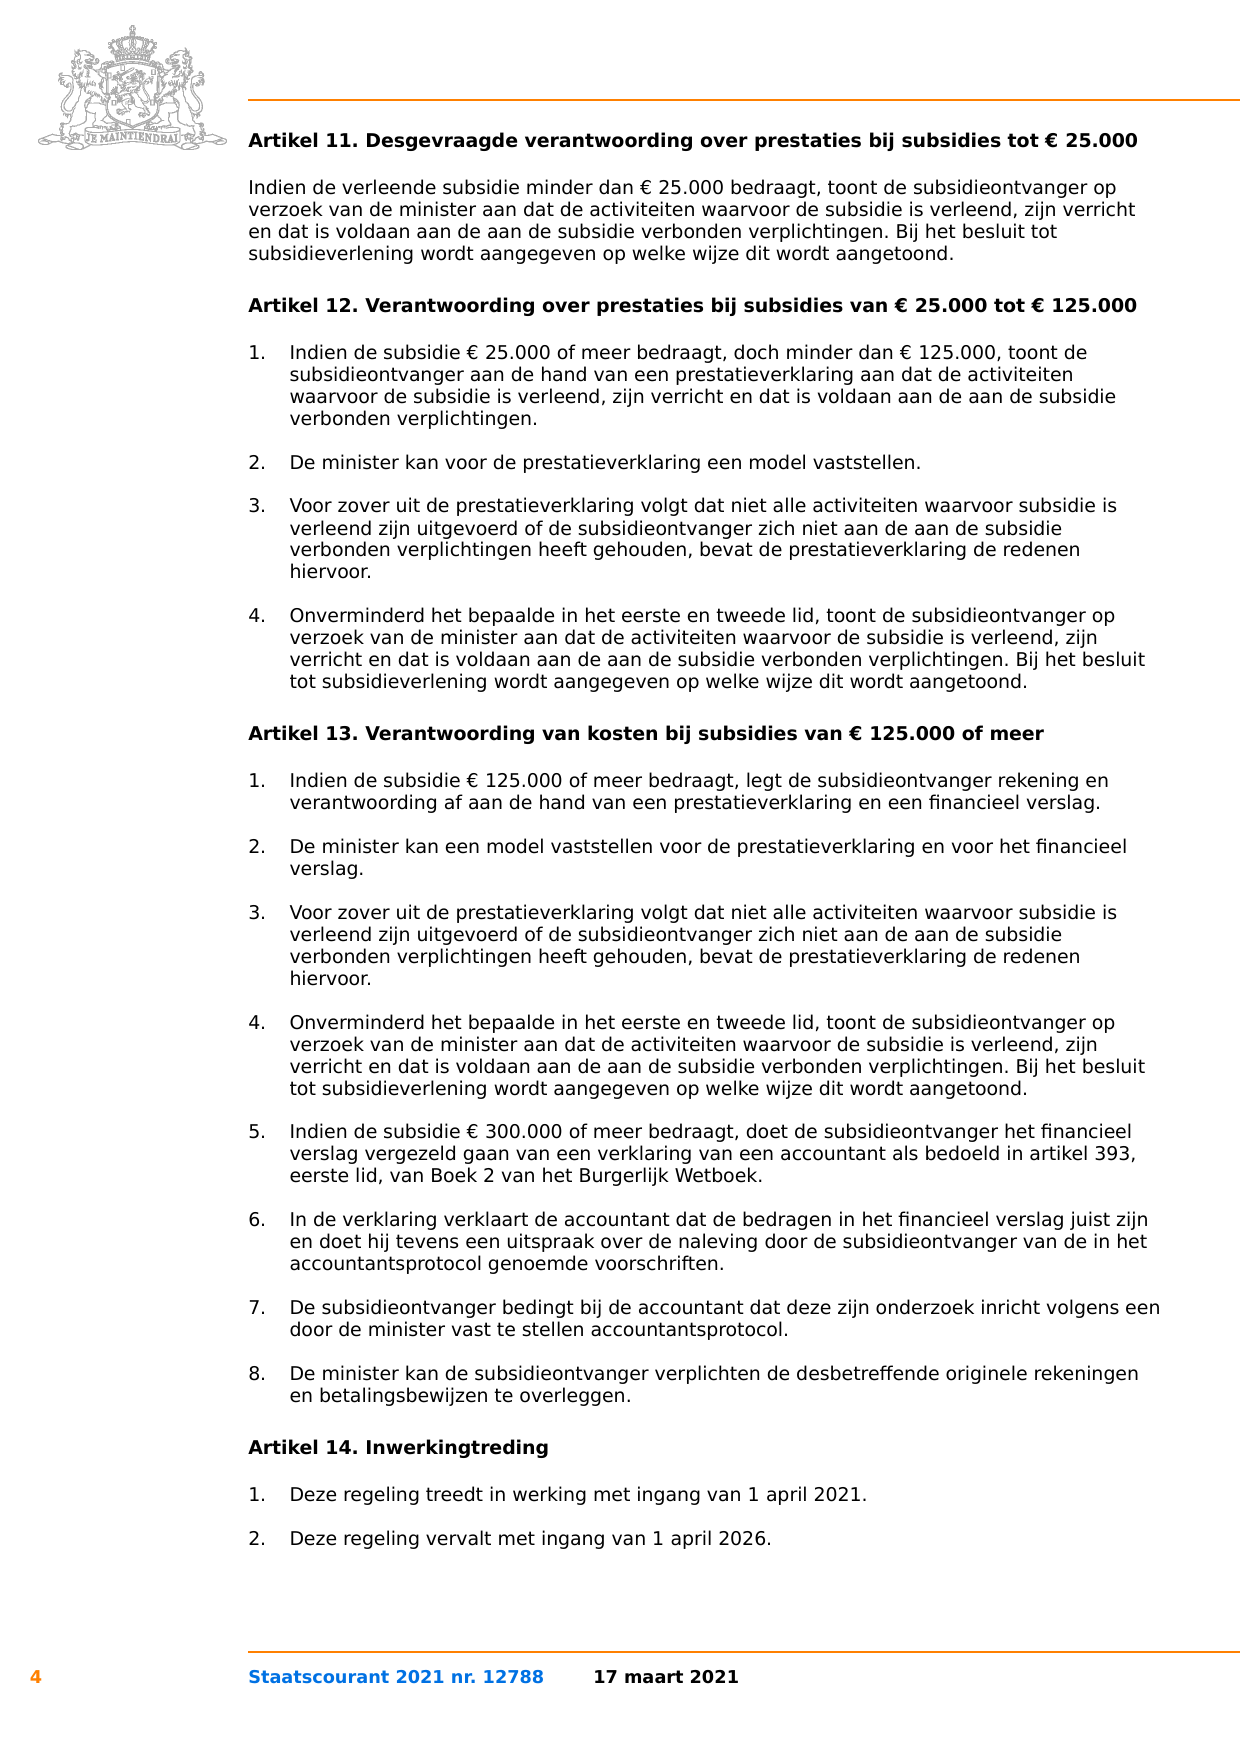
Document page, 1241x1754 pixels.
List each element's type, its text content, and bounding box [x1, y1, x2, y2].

text 2. De minister kan voor de prestatieverklaring een model vaststellen. [248, 452, 1163, 473]
text 1. Indien de subsidie € 25.000 of meer bedraagt, doch minder dan € 125.000, toont de subsidieontvanger aan de hand van een prestatieverklaring aan dat de activiteiten waarvoor de subsidie is verleend, zijn verricht en dat is voldaan aan de aan de subsidie verbonden verplichtingen. [248, 342, 1163, 430]
text 4. Onverminderd het bepaalde in het eerste en tweede lid, toont de subsidieontvanger op verzoek van de minister aan dat de activiteiten waarvoor de subsidie is verleend, zijn verricht en dat is voldaan aan de aan de subsidie verbonden verplichtingen. Bij het besluit tot subsidieverlening wordt aangegeven op welke wijze dit wordt aangetoond. [248, 1012, 1163, 1099]
text 5. Indien de subsidie € 300.000 of meer bedraagt, doet de subsidieontvanger het financieel verslag vergezeld gaan van een verklaring van een accountant als bedoeld in artikel 393, eerste lid, van Boek 2 van het Burgerlijk Wetboek. [248, 1121, 1163, 1187]
picture [38, 25, 227, 150]
subtitle Artikel 14. Inwerkingtreding [248, 1437, 1163, 1459]
text 4. Onverminderd het bepaalde in het eerste en tweede lid, toont de subsidieontvanger op verzoek van de minister aan dat de activiteiten waarvoor de subsidie is verleend, zijn verricht en dat is voldaan aan de aan de subsidie verbonden verplichtingen. Bij het besluit tot subsidieverlening wordt aangegeven op welke wijze dit wordt aangetoond. [248, 605, 1163, 693]
text 2. Deze regeling vervalt met ingang van 1 april 2026. [248, 1528, 1163, 1549]
subtitle Artikel 12. Verantwoording over prestaties bij subsidies van € 25.000 tot € 125.000 [248, 295, 1163, 317]
text 3. Voor zover uit de prestatieverklaring volgt dat niet alle activiteiten waarvoor subsidie is verleend zijn uitgevoerd of de subsidieontvanger zich niet aan de aan de subsidie verbonden verplichtingen heeft gehouden, bevat de prestatieverklaring de redenen hiervoor. [248, 902, 1163, 990]
text Indien de verleende subsidie minder dan € 25.000 bedraagt, toont de subsidieontvanger op verzoek van de minister aan dat de activiteiten waarvoor de subsidie is verleend, zijn verricht en dat is voldaan aan de aan de subsidie verbonden verplichtingen. Bij het besluit tot subsidieverlening wordt aangegeven op welke wijze dit wordt aangetoond. [248, 177, 1163, 265]
text 1. Indien de subsidie € 125.000 of meer bedraagt, legt de subsidieontvanger rekening en verantwoording af aan de hand van een prestatieverklaring en een financieel verslag. [248, 770, 1163, 814]
text 8. De minister kan de subsidieontvanger verplichten de desbetreffende originele rekeningen en betalingsbewijzen te overleggen. [248, 1363, 1163, 1407]
text 3. Voor zover uit de prestatieverklaring volgt dat niet alle activiteiten waarvoor subsidie is verleend zijn uitgevoerd of de subsidieontvanger zich niet aan de aan de subsidie verbonden verplichtingen heeft gehouden, bevat de prestatieverklaring de redenen hiervoor. [248, 495, 1163, 583]
text 1. Deze regeling treedt in werking met ingang van 1 april 2021. [248, 1484, 1163, 1506]
subtitle Artikel 13. Verantwoording van kosten bij subsidies van € 125.000 of meer [248, 723, 1163, 745]
text 2. De minister kan een model vaststellen voor de prestatieverklaring en voor het financieel verslag. [248, 836, 1163, 880]
subtitle Artikel 11. Desgevraagde verantwoording over prestaties bij subsidies tot € 25.000 [248, 130, 1163, 152]
text 6. In de verklaring verklaart de accountant dat de bedragen in het financieel verslag juist zijn en doet hij tevens een uitspraak over de naleving door de subsidieontvanger van de in het accountantsprotocol genoemde voorschriften. [248, 1209, 1163, 1275]
text 7. De subsidieontvanger bedingt bij de accountant dat deze zijn onderzoek inricht volgens een door de minister vast te stellen accountantsprotocol. [248, 1297, 1163, 1341]
